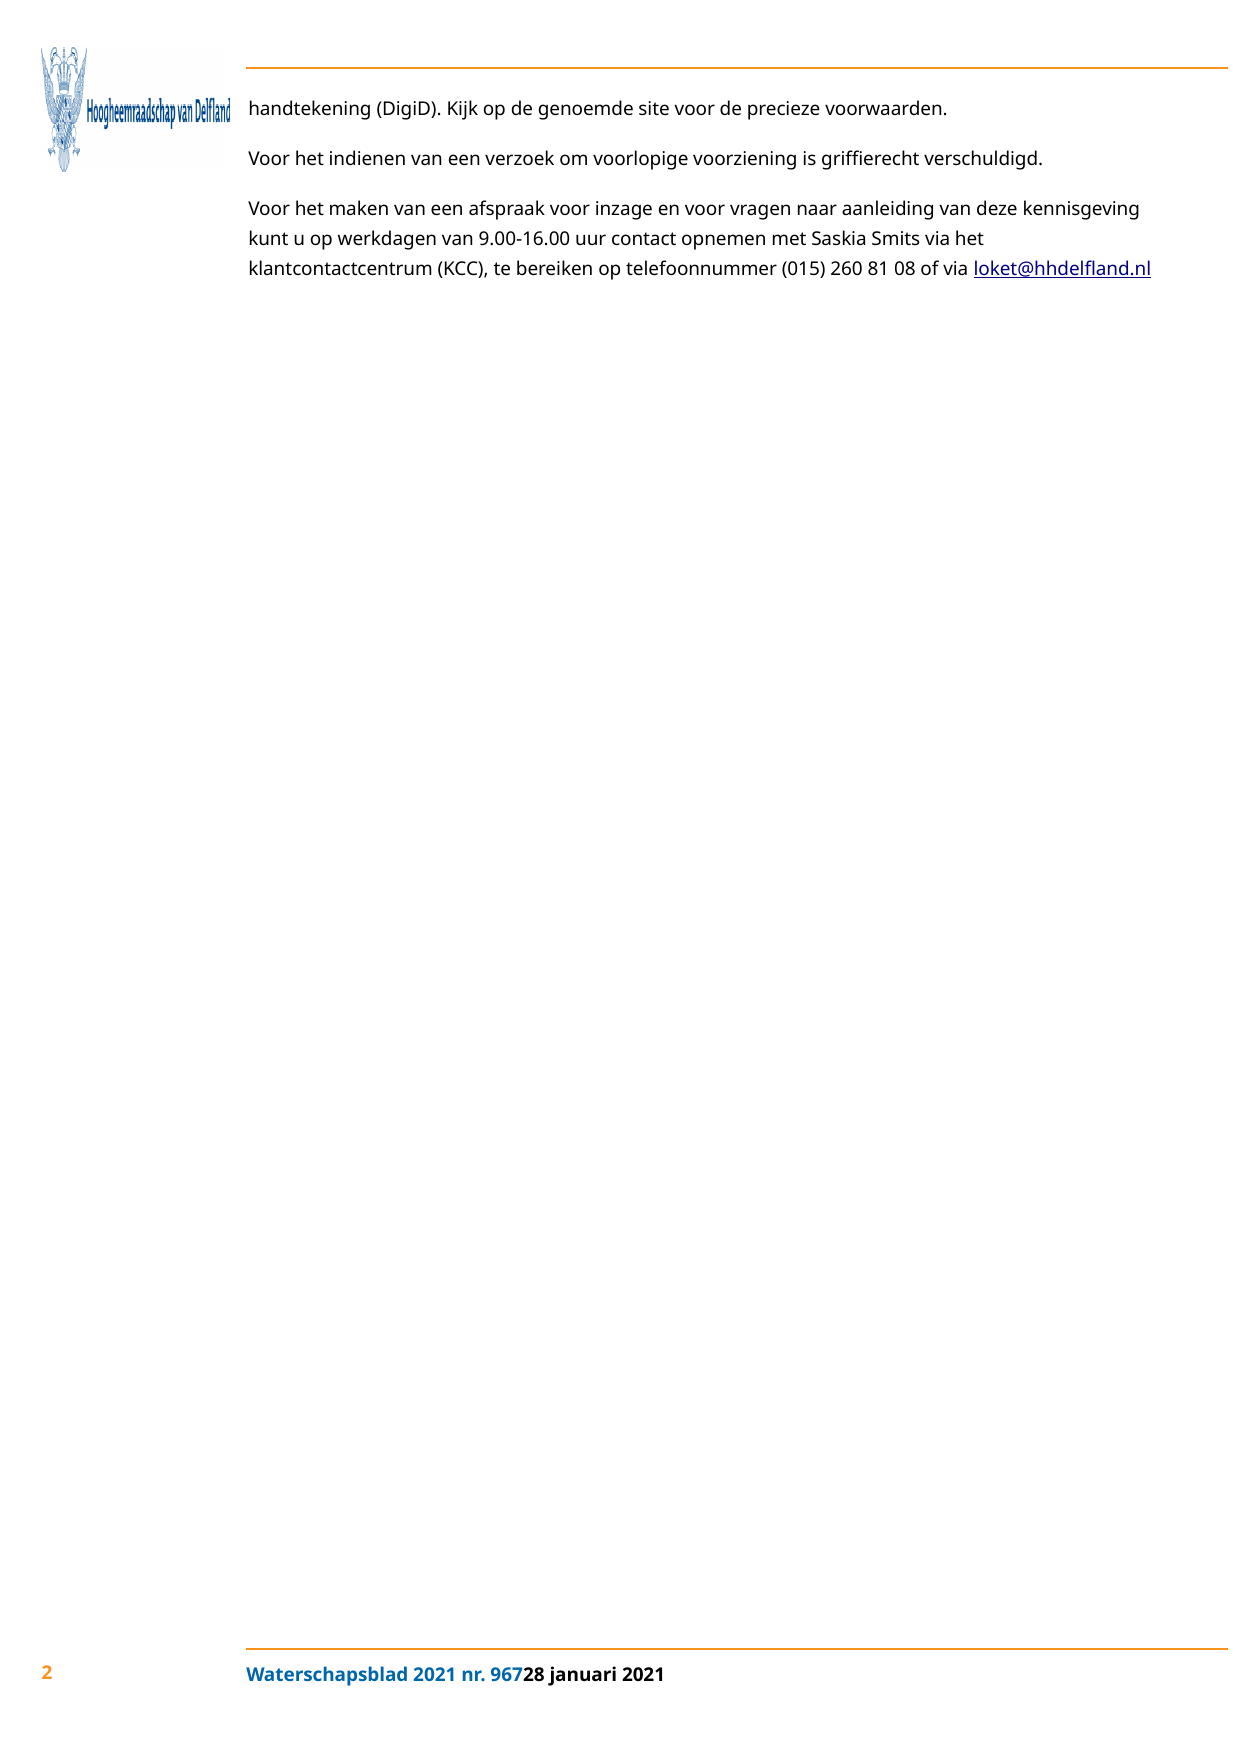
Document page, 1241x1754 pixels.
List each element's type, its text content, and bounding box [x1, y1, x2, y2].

picture [41, 47, 231, 172]
text Voor het indienen van een verzoek om voorlopige voorziening is griffierecht verschuldigd. [248, 145, 1152, 171]
text Voor het maken van een afspraak voor inzage en voor vragen naar aanleiding van deze kennisgeving kunt u op werkdagen van 9.00-16.00 uur contact opnemen met Saskia Smits via het klantcontactcentrum (KCC), te bereiken op telefoonnummer (015) 260 81 08 of via loket@hhdelfland.nl [248, 196, 1152, 281]
text handtekening (DigiD). Kijk op de genoemde site voor de precieze voorwaarden. [248, 95, 1152, 121]
